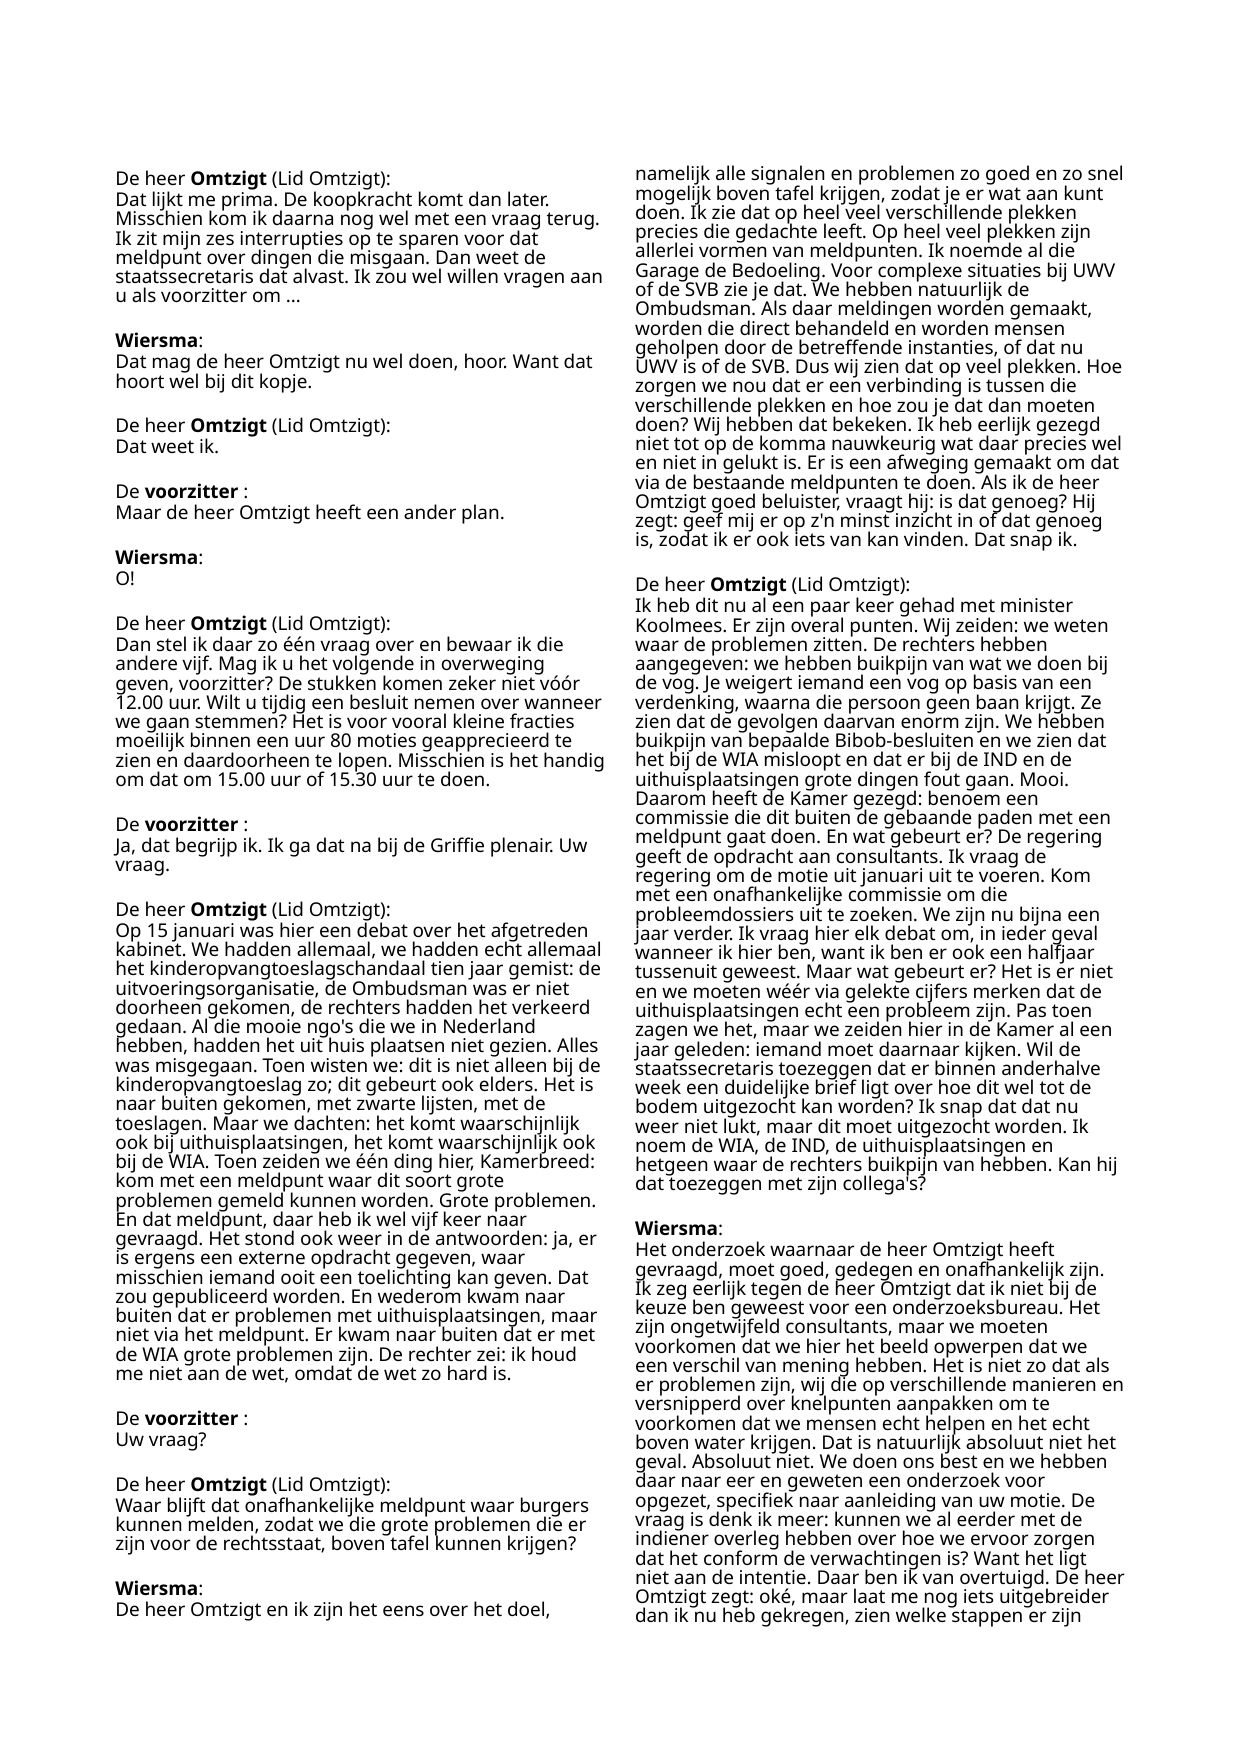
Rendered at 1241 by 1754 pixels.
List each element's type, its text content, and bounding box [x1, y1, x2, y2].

text De heer Omtzigt (Lid Omtzigt): [635, 572, 1125, 597]
text Wiersma: [115, 1575, 605, 1601]
text Wiersma: [635, 1216, 1125, 1241]
text Dat lijkt me prima. De koopkracht komt dan later. Misschien kom ik daarna nog wel met een vraag terug. Ik zit mijn zes interrupties op te sparen voor dat meldpunt over dingen die misgaan. Dan weet de staatssecretaris dat alvast. Ik zou wel willen vragen aan u als voorzitter om … [115, 191, 605, 307]
text Dat weet ik. [115, 438, 605, 458]
text De voorzitter : [115, 1405, 605, 1431]
text Waar blijft dat onafhankelijke meldpunt waar burgers kunnen melden, zodat we die grote problemen die er zijn voor de rechtsstaat, boven tafel kunnen krijgen? [115, 1497, 605, 1554]
text De heer Omtzigt (Lid Omtzigt): [115, 165, 605, 191]
text Dan stel ik daar zo één vraag over en bewaar ik die andere vijf. Mag ik u het volgende in overweging geven, voorzitter? De stukken komen zeker niet vóór 12.00 uur. Wilt u tijdig een besluit nemen over wanneer we gaan stemmen? Het is voor vooral kleine fracties moeilijk binnen een uur 80 moties geapprecieerd te zien en daardoorheen te lopen. Misschien is het handig om dat om 15.00 uur of 15.30 uur te doen. [115, 636, 605, 790]
text De heer Omtzigt (Lid Omtzigt): [115, 413, 605, 438]
text De heer Omtzigt (Lid Omtzigt): [115, 1471, 605, 1497]
text Dat mag de heer Omtzigt nu wel doen, hoor. Want dat hoort wel bij dit kopje. [115, 353, 605, 392]
text Uw vraag? [115, 1431, 605, 1450]
text Ik heb dit nu al een paar keer gehad met minister Koolmees. Er zijn overal punten. Wij zeiden: we weten waar de problemen zitten. De rechters hebben aangegeven: we hebben buikpijn van wat we doen bij de vog. Je weigert iemand een vog op basis van een verdenking, waarna die persoon geen baan krijgt. Ze zien dat de gevolgen daarvan enorm zijn. We hebben buikpijn van bepaalde Bibob-besluiten en we zien dat het bij de WIA misloopt en dat er bij de IND en de uithuisplaatsingen grote dingen fout gaan. Mooi. Daarom heeft de Kamer gezegd: benoem een commissie die dit buiten de gebaande paden met een meldpunt gaat doen. En wat gebeurt er? De regering geeft de opdracht aan consultants. Ik vraag de regering om de motie uit januari uit te voeren. Kom met een onafhankelijke commissie om die probleemdossiers uit te zoeken. We zijn nu bijna een jaar verder. Ik vraag hier elk debat om, in ieder geval wanneer ik hier ben, want ik ben er ook een halfjaar tussenuit geweest. Maar wat gebeurt er? Het is er niet en we moeten wéér via gelekte cijfers merken dat de uithuisplaatsingen echt een probleem zijn. Pas toen zagen we het, maar we zeiden hier in de Kamer al een jaar geleden: iemand moet daarnaar kijken. Wil de staatssecretaris toezeggen dat er binnen anderhalve week een duidelijke brief ligt over hoe dit wel tot de bodem uitgezocht kan worden? Ik snap dat dat nu weer niet lukt, maar dit moet uitgezocht worden. Ik noem de WIA, de IND, de uithuisplaatsingen en hetgeen waar de rechters buikpijn van hebben. Kan hij dat toezeggen met zijn collega's? [635, 597, 1125, 1195]
text De heer Omtzigt (Lid Omtzigt): [115, 610, 605, 636]
text namelijk alle signalen en problemen zo goed en zo snel mogelijk boven tafel krijgen, zodat je er wat aan kunt doen. Ik zie dat op heel veel verschillende plekken precies die gedachte leeft. Op heel veel plekken zijn allerlei vormen van meldpunten. Ik noemde al die Garage de Bedoeling. Voor complexe situaties bij UWV of de SVB zie je dat. We hebben natuurlijk de Ombudsman. Als daar meldingen worden gemaakt, worden die direct behandeld en worden mensen geholpen door de betreffende instanties, of dat nu UWV is of de SVB. Dus wij zien dat op veel plekken. Hoe zorgen we nou dat er een verbinding is tussen die verschillende plekken en hoe zou je dat dan moeten doen? Wij hebben dat bekeken. Ik heb eerlijk gezegd niet tot op de komma nauwkeurig wat daar precies wel en niet in gelukt is. Er is een afweging gemaakt om dat via de bestaande meldpunten te doen. Als ik de heer Omtzigt goed beluister, vraagt hij: is dat genoeg? Hij zegt: geef mij er op z'n minst inzicht in of dat genoeg is, zodat ik er ook iets van kan vinden. Dat snap ik. [635, 165, 1125, 551]
text Op 15 januari was hier een debat over het afgetreden kabinet. We hadden allemaal, we hadden echt allemaal het kinderopvangtoeslagschandaal tien jaar gemist: de uitvoeringsorganisatie, de Ombudsman was er niet doorheen gekomen, de rechters hadden het verkeerd gedaan. Al die mooie ngo's die we in Nederland hebben, hadden het uit huis plaatsen niet gezien. Alles was misgegaan. Toen wisten we: dit is niet alleen bij de kinderopvangtoeslag zo; dit gebeurt ook elders. Het is naar buiten gekomen, met zwarte lijsten, met de toeslagen. Maar we dachten: het komt waarschijnlijk ook bij uithuisplaatsingen, het komt waarschijnlijk ook bij de WIA. Toen zeiden we één ding hier, Kamerbreed: kom met een meldpunt waar dit soort grote problemen gemeld kunnen worden. Grote problemen. En dat meldpunt, daar heb ik wel vijf keer naar gevraagd. Het stond ook weer in de antwoorden: ja, er is ergens een externe opdracht gegeven, waar misschien iemand ooit een toelichting kan geven. Dat zou gepubliceerd worden. En wederom kwam naar buiten dat er problemen met uithuisplaatsingen, maar niet via het meldpunt. Er kwam naar buiten dat er met de WIA grote problemen zijn. De rechter zei: ik houd me niet aan de wet, omdat de wet zo hard is. [115, 922, 605, 1384]
text Maar de heer Omtzigt heeft een ander plan. [115, 504, 605, 523]
text Wiersma: [115, 328, 605, 353]
text Wiersma: [115, 544, 605, 570]
text De heer Omtzigt (Lid Omtzigt): [115, 896, 605, 922]
text Het onderzoek waarnaar de heer Omtzigt heeft gevraagd, moet goed, gedegen en onafhankelijk zijn. Ik zeg eerlijk tegen de heer Omtzigt dat ik niet bij de keuze ben geweest voor een onderzoeksbureau. Het zijn ongetwijfeld consultants, maar we moeten voorkomen dat we hier het beeld opwerpen dat we een verschil van mening hebben. Het is niet zo dat als er problemen zijn, wij die op verschillende manieren en versnipperd over knelpunten aanpakken om te voorkomen dat we mensen echt helpen en het echt boven water krijgen. Dat is natuurlijk absoluut niet het geval. Absoluut niet. We doen ons best en we hebben daar naar eer en geweten een onderzoek voor opgezet, specifiek naar aanleiding van uw motie. De vraag is denk ik meer: kunnen we al eerder met de indiener overleg hebben over hoe we ervoor zorgen dat het conform de verwachtingen is? Want het ligt niet aan de intentie. Daar ben ik van overtuigd. De heer Omtzigt zegt: oké, maar laat me nog iets uitgebreider dan ik nu heb gekregen, zien welke stappen er zijn [635, 1241, 1125, 1627]
text De voorzitter : [115, 478, 605, 504]
text De voorzitter : [115, 811, 605, 837]
text O! [115, 570, 605, 589]
text Ja, dat begrijp ik. Ik ga dat na bij de Griffie plenair. Uw vraag. [115, 837, 605, 875]
text De heer Omtzigt en ik zijn het eens over het doel, [115, 1601, 605, 1620]
